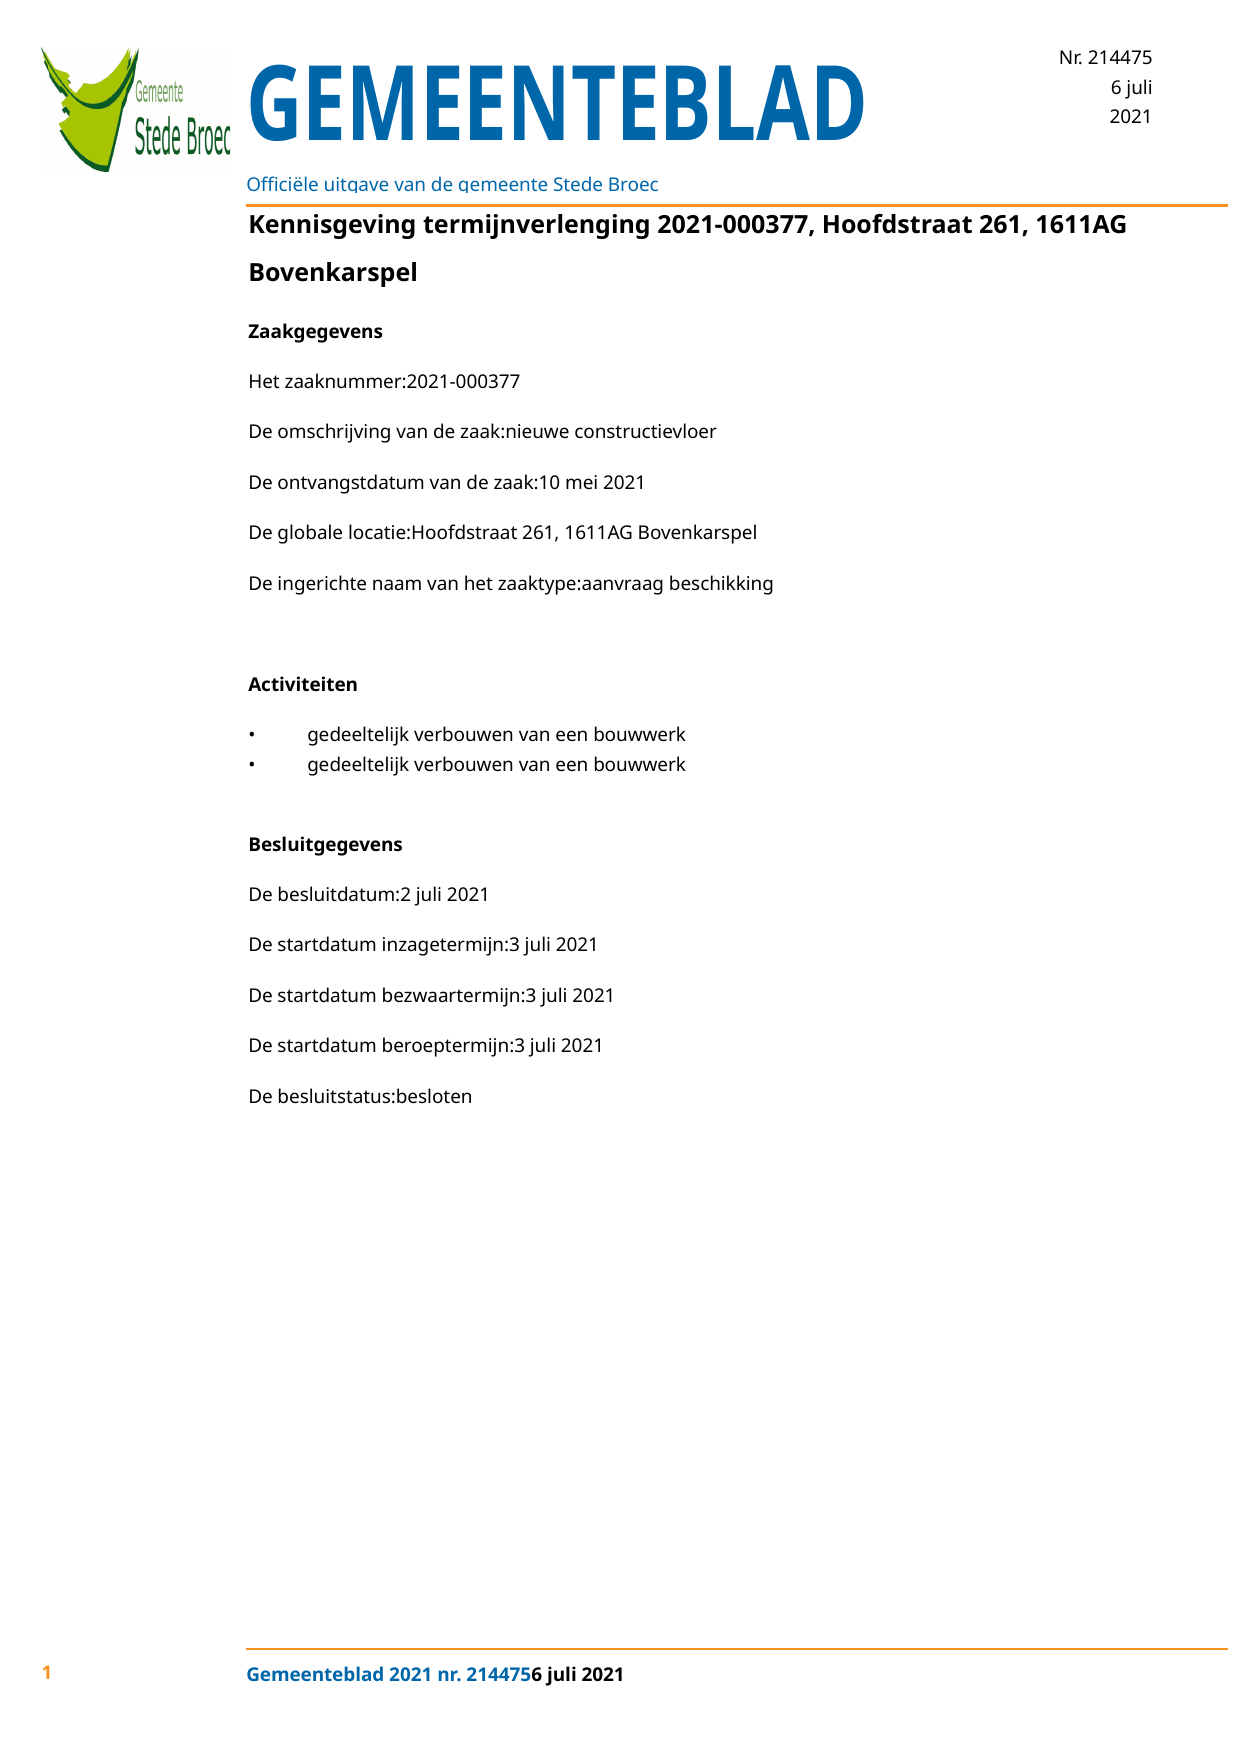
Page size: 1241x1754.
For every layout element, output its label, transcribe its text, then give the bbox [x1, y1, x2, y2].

text Het zaaknummer:2021-000377 [248, 368, 1152, 394]
text Besluitgegevens [248, 831, 1152, 857]
text De besluitstatus:besloten [248, 1083, 1152, 1109]
text De ontvangstdatum van de zaak:10 mei 2021 [248, 469, 1152, 495]
text De startdatum bezwaartermijn:3 juli 2021 [248, 982, 1152, 1008]
text Zaakgegevens [248, 318, 1152, 344]
text De ingerichte naam van het zaaktype:aanvraag beschikking [248, 570, 1152, 596]
picture [41, 47, 231, 172]
text De omschrijving van de zaak:nieuwe constructievloer [248, 419, 1152, 444]
text De startdatum beroeptermijn:3 juli 2021 [248, 1032, 1152, 1058]
text Kennisgeving termijnverlenging 2021-000377, Hoofdstraat 261, 1611AG Bovenkarspel [248, 207, 1152, 288]
text De globale locatie:Hoofdstraat 261, 1611AG Bovenkarspel [248, 519, 1152, 545]
text De startdatum inzagetermijn:3 juli 2021 [248, 932, 1152, 957]
list gedeeltelijk verbouwen van een bouwwerk [248, 751, 1152, 777]
list gedeeltelijk verbouwen van een bouwwerk [248, 721, 1152, 747]
text De besluitdatum:2 juli 2021 [248, 881, 1152, 907]
text Activiteiten [248, 671, 1152, 697]
